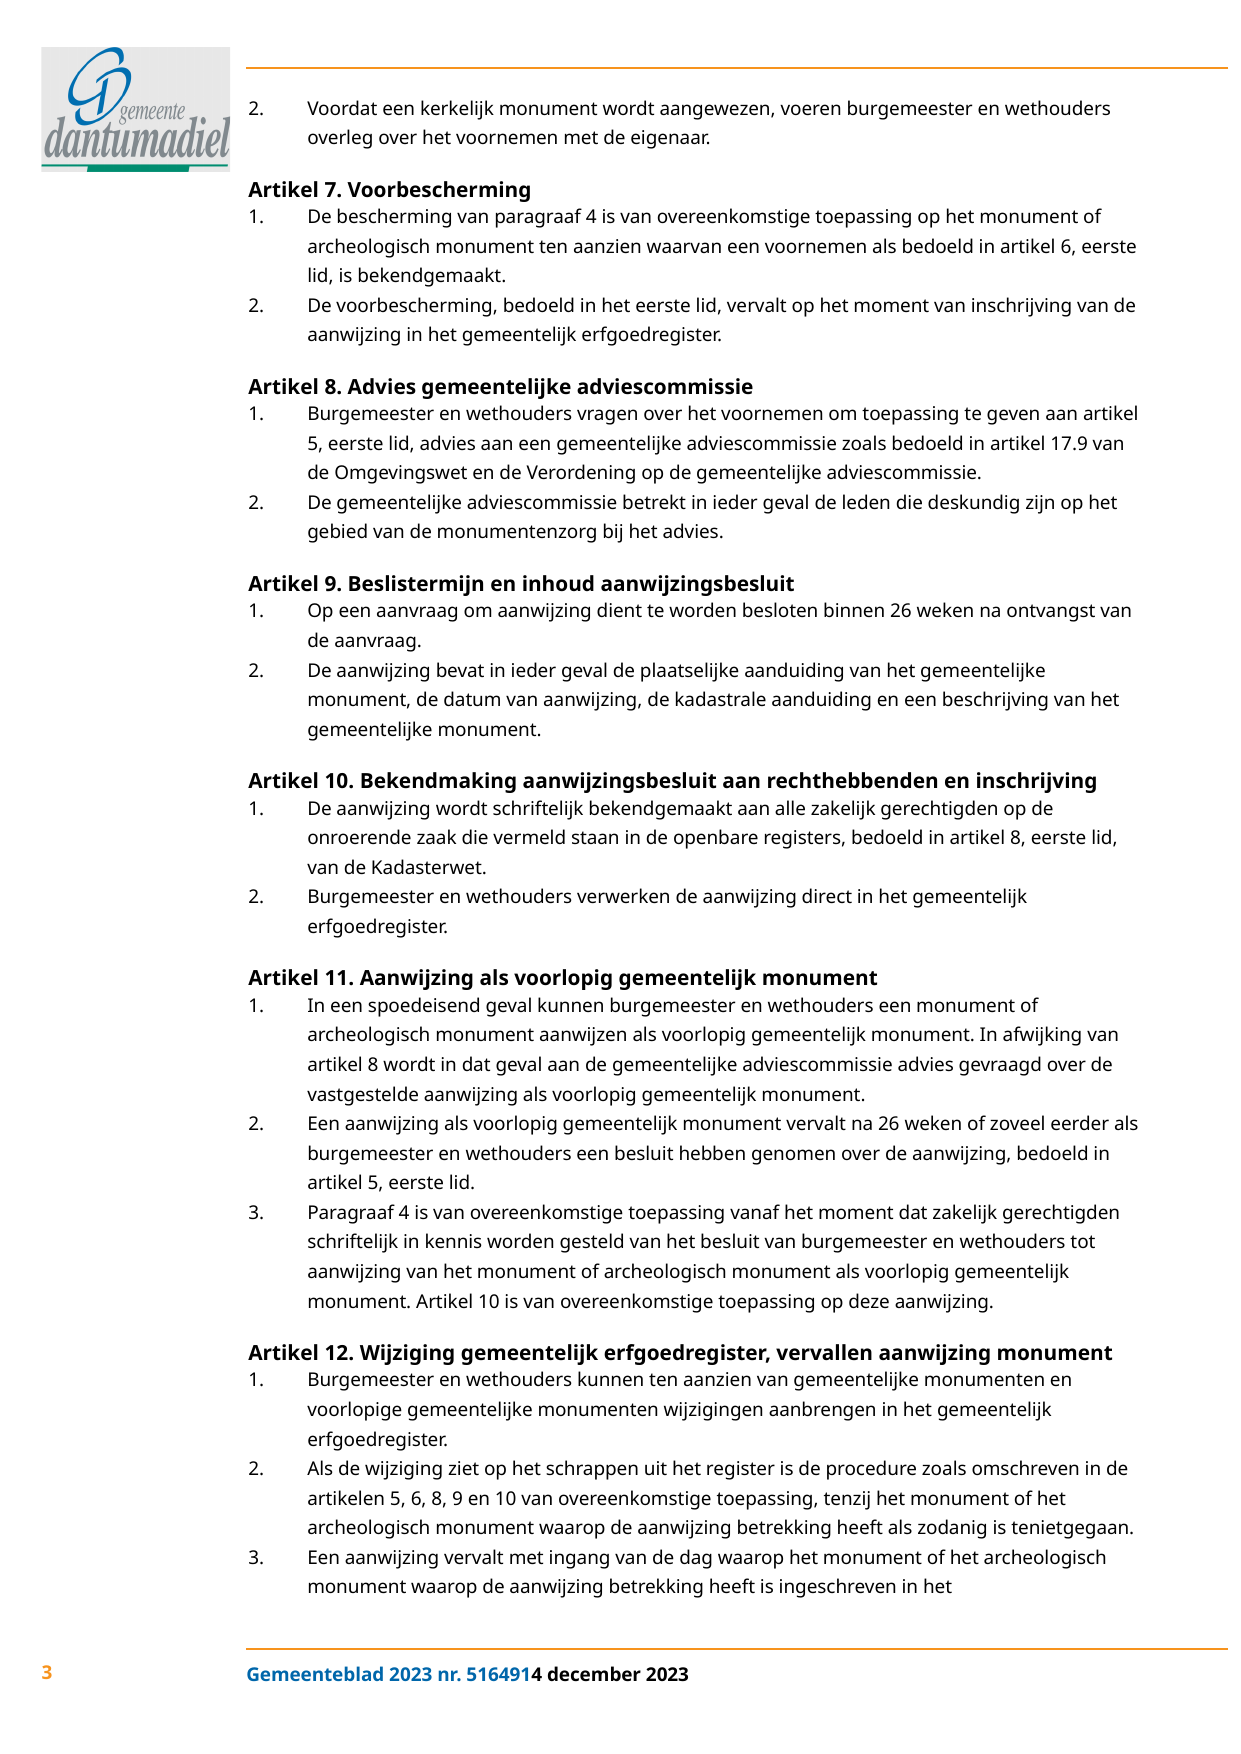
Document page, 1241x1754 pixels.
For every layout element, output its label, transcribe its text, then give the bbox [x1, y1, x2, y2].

list De aanwijzing bevat in ieder geval de plaatselijke aanduiding van het gemeentelijke monument, de datum van aanwijzing, de kadastrale aanduiding en een beschrijving van het gemeentelijke monument. [248, 657, 1152, 742]
list Paragraaf 4 is van overeenkomstige toepassing vanaf het moment dat zakelijk gerechtigden schriftelijk in kennis worden gesteld van het besluit van burgemeester en wethouders tot aanwijzing van het monument of archeologisch monument als voorlopig gemeentelijk monument. Artikel 10 is van overeenkomstige toepassing op deze aanwijzing. [248, 1199, 1152, 1313]
list Voordat een kerkelijk monument wordt aangewezen, voeren burgemeester en wethouders overleg over het voornemen met de eigenaar. [248, 95, 1152, 150]
list De bescherming van paragraaf 4 is van overeenkomstige toepassing op het monument of archeologisch monument ten aanzien waarvan een voornemen als bedoeld in artikel 6, eerste lid, is bekendgemaakt. [248, 203, 1152, 288]
text Artikel 11. Aanwijzing als voorlopig gemeentelijk monument [248, 963, 1152, 992]
list Als de wijziging ziet op het schrappen uit het register is de procedure zoals omschreven in de artikelen 5, 6, 8, 9 en 10 van overeenkomstige toepassing, tenzij het monument of het archeologisch monument waarop de aanwijzing betrekking heeft als zodanig is tenietgegaan. [248, 1455, 1152, 1540]
list De gemeentelijke adviescommissie betrekt in ieder geval de leden die deskundig zijn op het gebied van de monumentenzorg bij het advies. [248, 489, 1152, 544]
text Artikel 10. Bekendmaking aanwijzingsbesluit aan rechthebbenden en inschrijving [248, 766, 1152, 795]
list De aanwijzing wordt schriftelijk bekendgemaakt aan alle zakelijk gerechtigden op de onroerende zaak die vermeld staan in de openbare registers, bedoeld in artikel 8, eerste lid, van de Kadasterwet. [248, 795, 1152, 880]
text Artikel 8. Advies gemeentelijke adviescommissie [248, 372, 1152, 400]
text Artikel 7. Voorbescherming [248, 175, 1152, 203]
list Burgemeester en wethouders kunnen ten aanzien van gemeentelijke monumenten en voorlopige gemeentelijke monumenten wijzigingen aanbrengen in het gemeentelijk erfgoedregister. [248, 1367, 1152, 1452]
picture [41, 47, 231, 172]
list Een aanwijzing vervalt met ingang van de dag waarop het monument of het archeologisch monument waarop de aanwijzing betrekking heeft is ingeschreven in het [248, 1544, 1152, 1599]
list Burgemeester en wethouders vragen over het voornemen om toepassing te geven aan artikel 5, eerste lid, advies aan een gemeentelijke adviescommissie zoals bedoeld in artikel 17.9 van de Omgevingswet en de Verordening op de gemeentelijke adviescommissie. [248, 400, 1152, 485]
list Een aanwijzing als voorlopig gemeentelijk monument vervalt na 26 weken of zoveel eerder als burgemeester en wethouders een besluit hebben genomen over de aanwijzing, bedoeld in artikel 5, eerste lid. [248, 1110, 1152, 1195]
list Op een aanvraag om aanwijzing dient te worden besloten binnen 26 weken na ontvangst van de aanvraag. [248, 598, 1152, 653]
list De voorbescherming, bedoeld in het eerste lid, vervalt op het moment van inschrijving van de aanwijzing in het gemeentelijk erfgoedregister. [248, 292, 1152, 347]
list Burgemeester en wethouders verwerken de aanwijzing direct in het gemeentelijk erfgoedregister. [248, 883, 1152, 939]
text Artikel 9. Beslistermijn en inhoud aanwijzingsbesluit [248, 569, 1152, 598]
text Artikel 12. Wijziging gemeentelijk erfgoedregister, vervallen aanwijzing monument [248, 1338, 1152, 1367]
list In een spoedeisend geval kunnen burgemeester en wethouders een monument of archeologisch monument aanwijzen als voorlopig gemeentelijk monument. In afwijking van artikel 8 wordt in dat geval aan de gemeentelijke adviescommissie advies gevraagd over de vastgestelde aanwijzing als voorlopig gemeentelijk monument. [248, 992, 1152, 1106]
